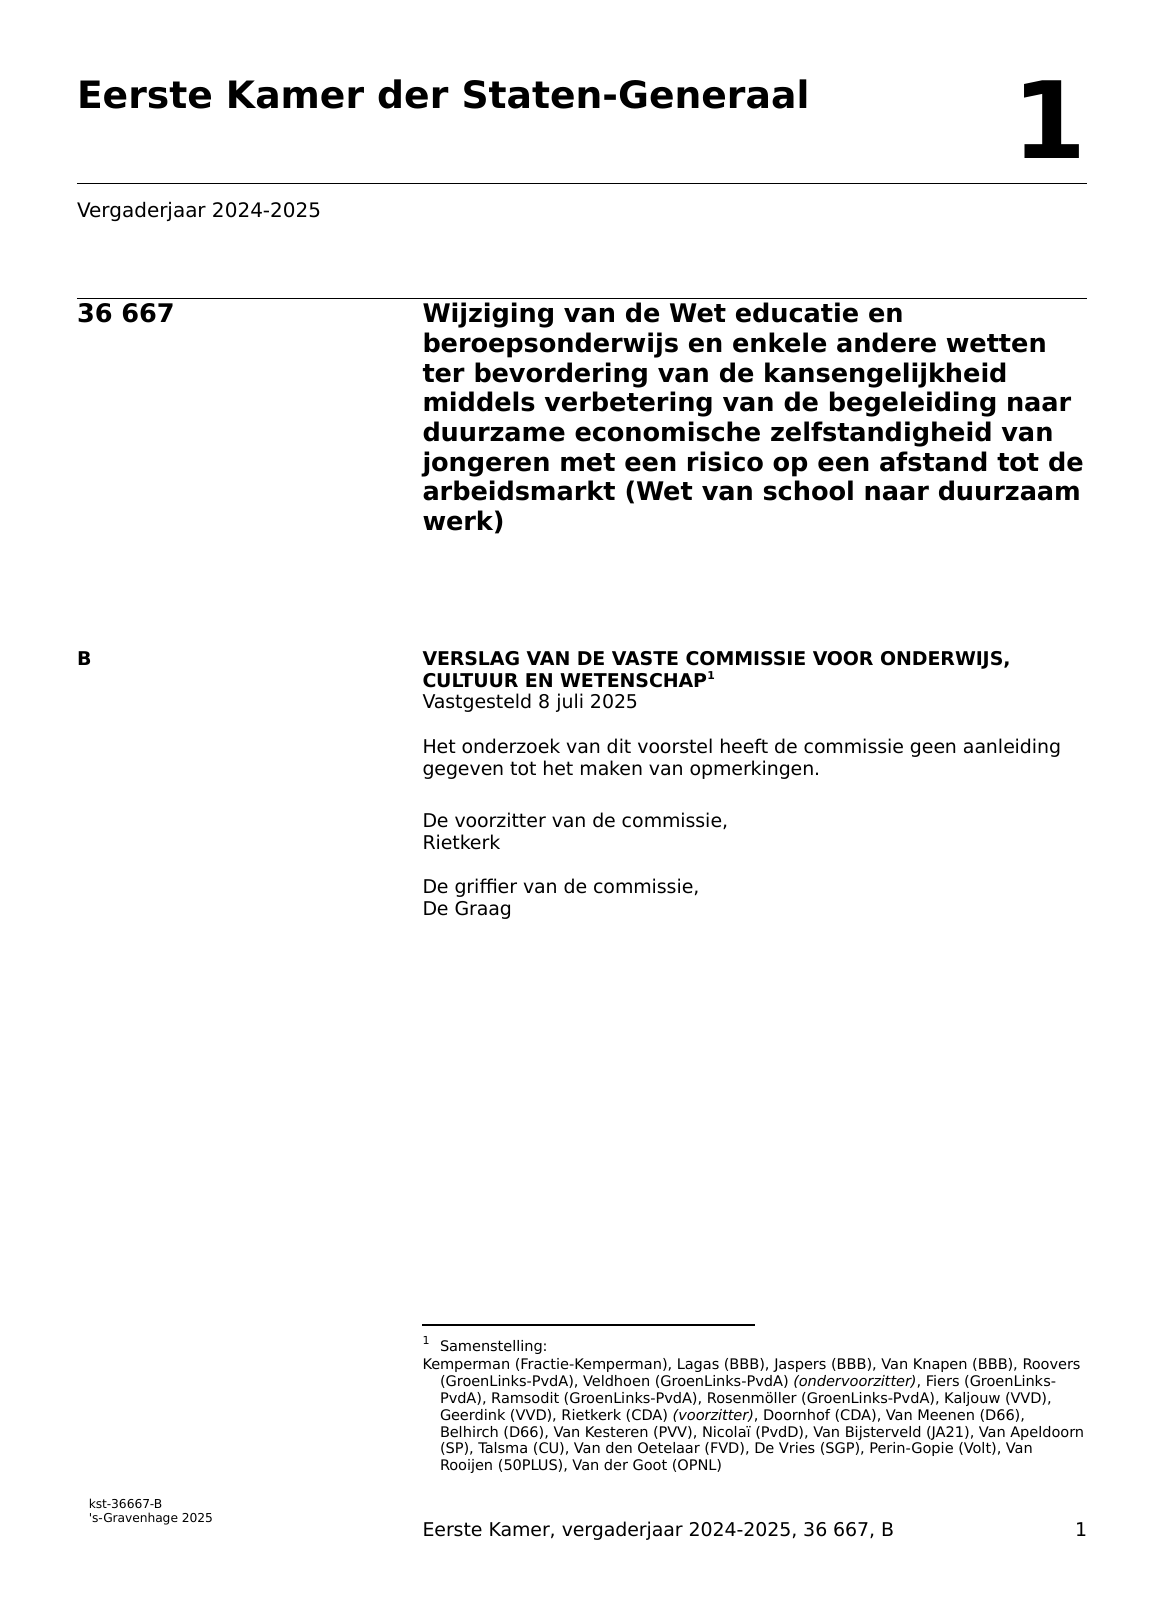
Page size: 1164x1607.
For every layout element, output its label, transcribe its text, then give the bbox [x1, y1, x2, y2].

text 's-Gravenhage 2025 [88, 1511, 323, 1525]
text Het onderzoek van dit voorstel heeft de commissie geen aanleiding gegeven tot het maken van opmerkingen. [422, 736, 1087, 779]
table_header 1 [886, 59, 1087, 183]
table_header Eerste Kamer der Staten-Generaal [77, 59, 886, 183]
text kst-36667-B [88, 1497, 323, 1511]
subtitle B VERSLAG VAN DE VASTE COMMISSIE VOOR ONDERWIJS, CULTUUR EN WETENSCHAP [77, 647, 1087, 691]
table_cell Vergaderjaar 2024-2025 [77, 184, 1087, 298]
text De voorzitter van de commissie, Rietkerk [422, 809, 1087, 853]
text De griffier van de commissie, De Graag [422, 876, 1087, 920]
text Samenstelling: [422, 1334, 1087, 1356]
subtitle 36 667 Wijziging van de Wet educatie en beroepsonderwijs en enkele andere wetten ter bevordering van de kansengelijkheid middels verbetering van de begeleiding naar duurzame economische zelfstandigheid van jongeren met een risico op een afstand tot de arbeidsmarkt (Wet van school naar duurzaam werk) [77, 299, 1087, 536]
text Vastgesteld 8 juli 2025 [422, 691, 1087, 713]
text Kemperman (Fractie-Kemperman), Lagas (BBB), Jaspers (BBB), Van Knapen (BBB), Roovers (GroenLinks-PvdA), Veldhoen (GroenLinks-PvdA) (ondervoorzitter), Fiers (GroenLinks-PvdA), Ramsodit (GroenLinks-PvdA), Rosenmöller (GroenLinks-PvdA), Kaljouw (VVD), Geerdink (VVD), Rietkerk (CDA) (voorzitter), Doornhof (CDA), Van Meenen (D66), Belhirch (D66), Van Kesteren (PVV), Nicolaï (PvdD), Van Bijsterveld (JA21), Van Apeldoorn (SP), Talsma (CU), Van den Oetelaar (FVD), De Vries (SGP), Perin-Gopie (Volt), Van Rooijen (50PLUS), Van der Goot (OPNL) [422, 1356, 1087, 1474]
